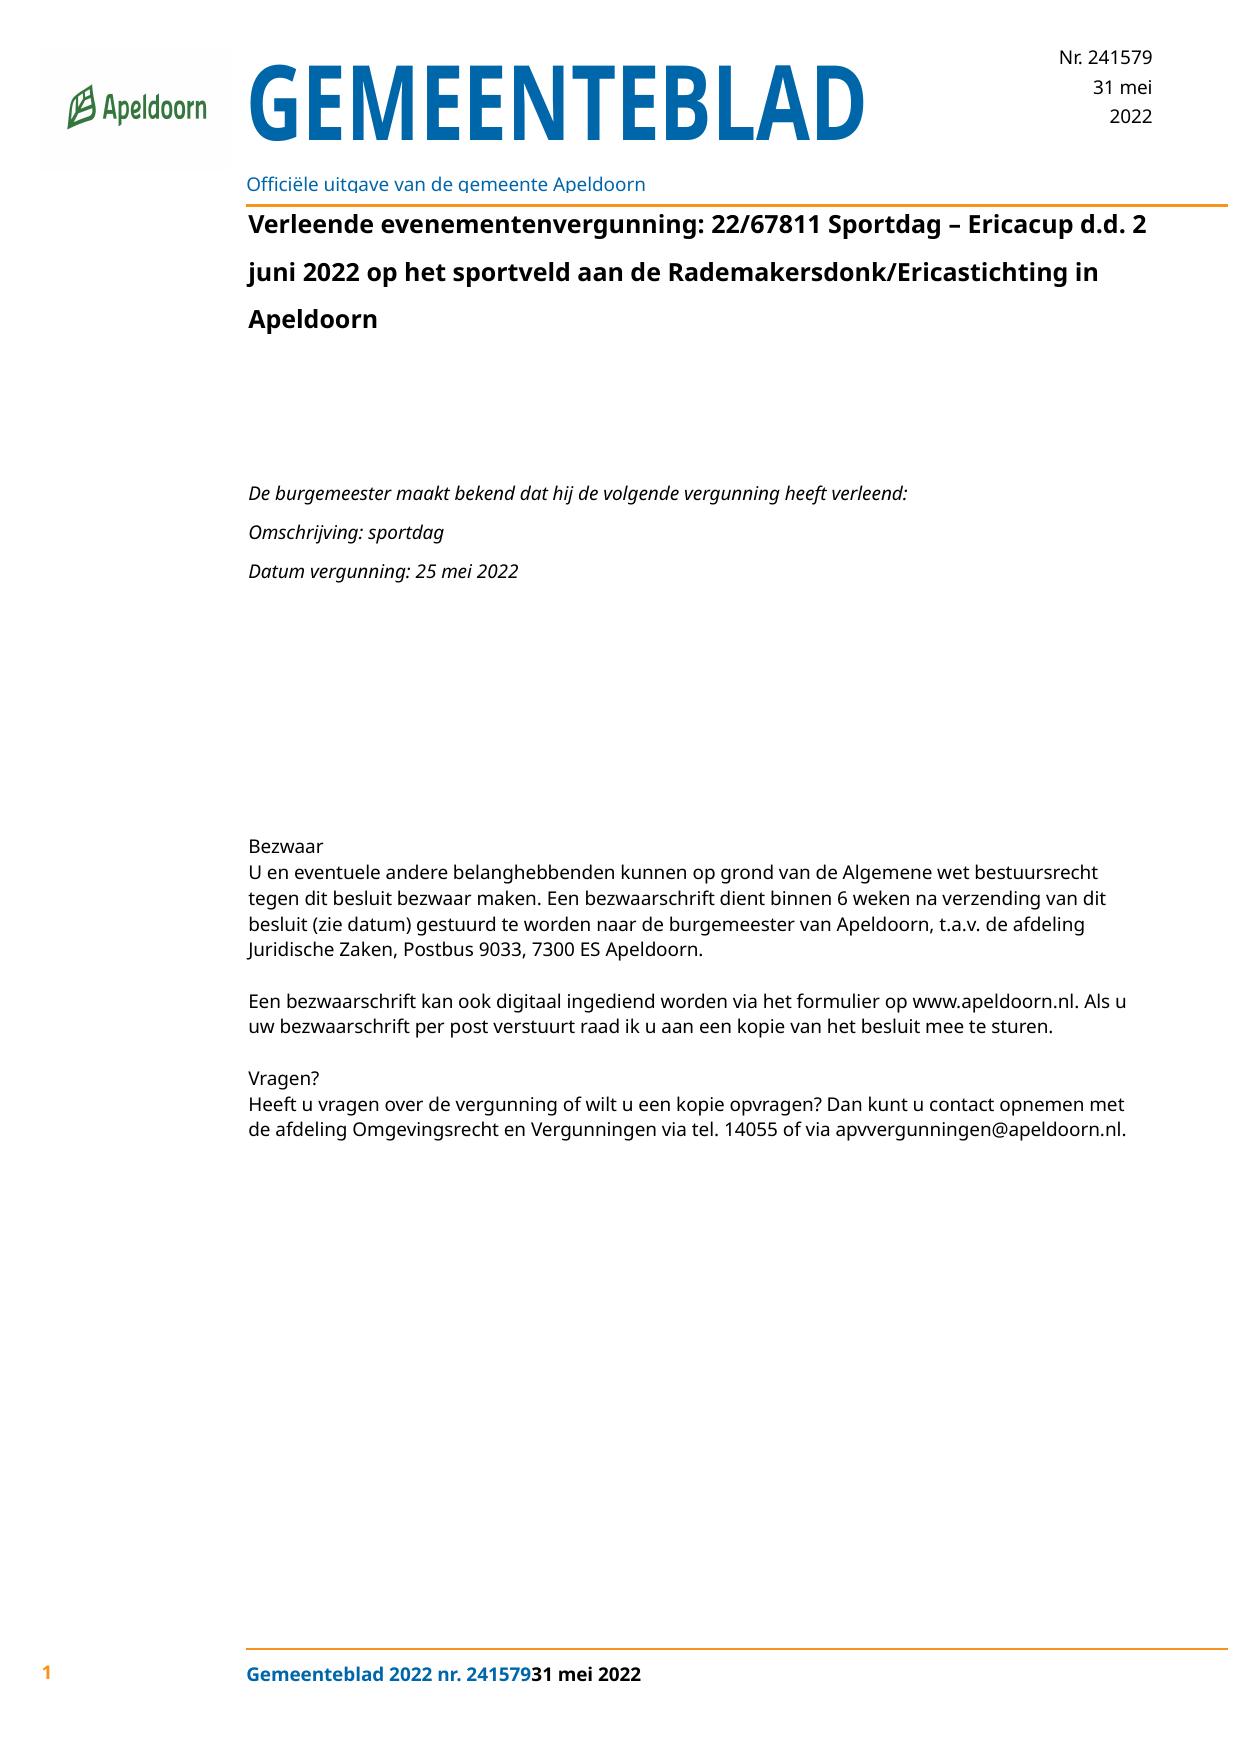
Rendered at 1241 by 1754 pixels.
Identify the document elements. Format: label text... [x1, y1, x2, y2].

text Bezwaar [248, 834, 1152, 859]
text Een bezwaarschrift kan ook digitaal ingediend worden via het formulier op www.apeldoorn.nl. Als u uw bezwaarschrift per post verstuurt raad ik u aan een kopie van het besluit mee te sturen. [248, 988, 1152, 1039]
text Omschrijving: sportdag [248, 519, 1152, 545]
text Vragen? [248, 1065, 1152, 1091]
text De burgemeester maakt bekend dat hij de volgende vergunning heeft verleend: [248, 480, 1152, 506]
text Datum vergunning: 25 mei 2022 [248, 558, 1152, 584]
text U en eventuele andere belanghebbenden kunnen op grond van de Algemene wet bestuursrecht tegen dit besluit bezwaar maken. Een bezwaarschrift dient binnen 6 weken na verzending van dit besluit (zie datum) gestuurd te worden naar de burgemeester van Apeldoorn, t.a.v. de afdeling Juridische Zaken, Postbus 9033, 7300 ES Apeldoorn. [248, 859, 1152, 962]
text Verleende evenementenvergunning: 22/67811 Sportdag – Ericacup d.d. 2 juni 2022 op het sportveld aan de Rademakersdonk/Ericastichting in Apeldoorn [248, 207, 1152, 336]
text Heeft u vragen over de vergunning of wilt u een kopie opvragen? Dan kunt u contact opnemen met de afdeling Omgevingsrecht en Vergunningen via tel. 14055 of via apvvergunningen@apeldoorn.nl. [248, 1091, 1152, 1142]
picture [41, 47, 231, 172]
